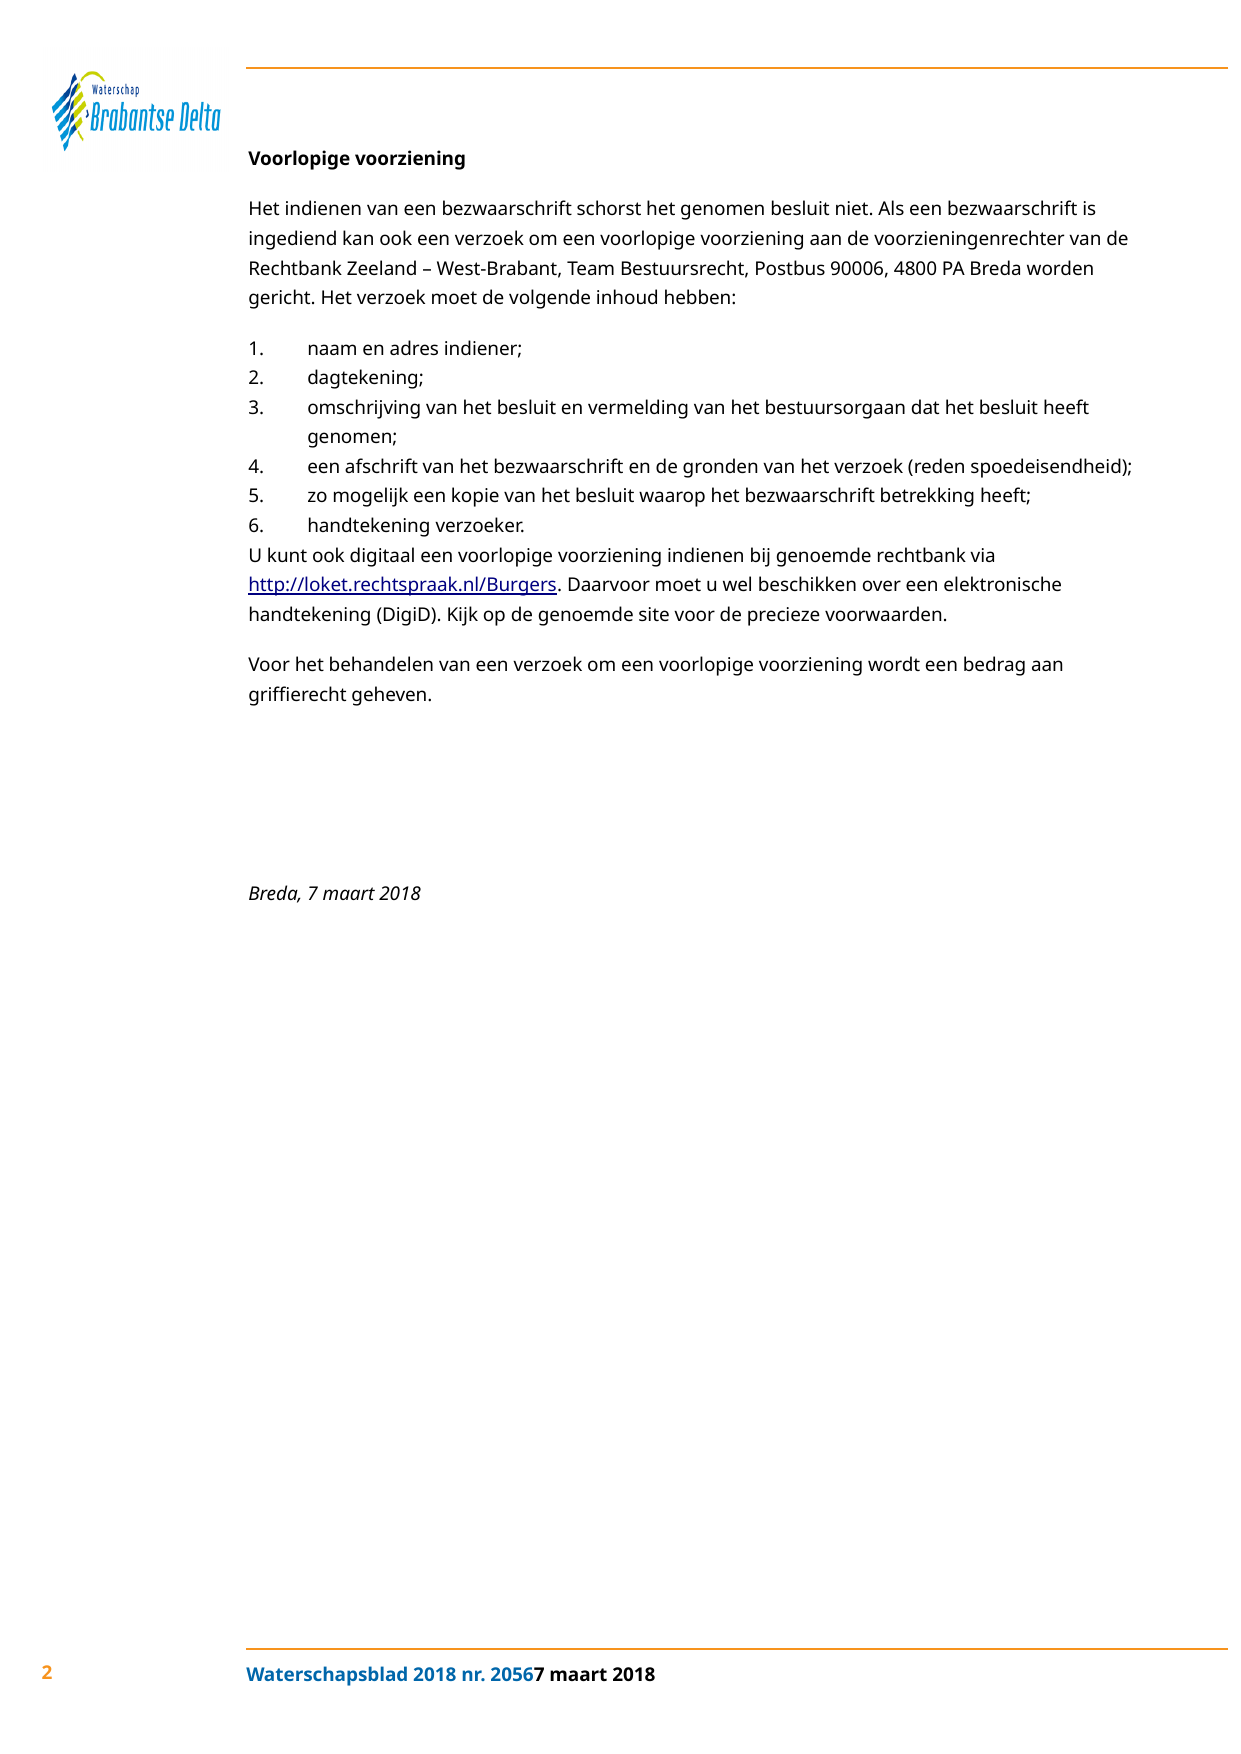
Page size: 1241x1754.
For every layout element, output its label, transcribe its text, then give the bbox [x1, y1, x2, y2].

list omschrijving van het besluit en vermelding van het bestuursorgaan dat het besluit heeft genomen; [248, 394, 1152, 449]
text Voorlopige voorziening [248, 145, 1152, 171]
text U kunt ook digitaal een voorlopige voorziening indienen bij genoemde rechtbank via http://loket.rechtspraak.nl/Burgers. Daarvoor moet u wel beschikken over een elektronische handtekening (DigiD). Kijk op de genoemde site voor de precieze voorwaarden. [248, 542, 1152, 627]
picture [41, 47, 231, 172]
text Voor het behandelen van een verzoek om een voorlopige voorziening wordt een bedrag aan griffierecht geheven. [248, 651, 1152, 707]
text Breda, 7 maart 2018 [248, 880, 1152, 906]
list handtekening verzoeker. [248, 512, 1152, 538]
list dagtekening; [248, 364, 1152, 390]
list een afschrift van het bezwaarschrift en de gronden van het verzoek (reden spoedeisendheid); [248, 453, 1152, 479]
list naam en adres indiener; [248, 335, 1152, 361]
list zo mogelijk een kopie van het besluit waarop het bezwaarschrift betrekking heeft; [248, 483, 1152, 508]
text Het indienen van een bezwaarschrift schorst het genomen besluit niet. Als een bezwaarschrift is ingediend kan ook een verzoek om een voorlopige voorziening aan de voorzieningenrechter van de Rechtbank Zeeland – West-Brabant, Team Bestuursrecht, Postbus 90006, 4800 PA Breda worden gericht. Het verzoek moet de volgende inhoud hebben: [248, 196, 1152, 310]
